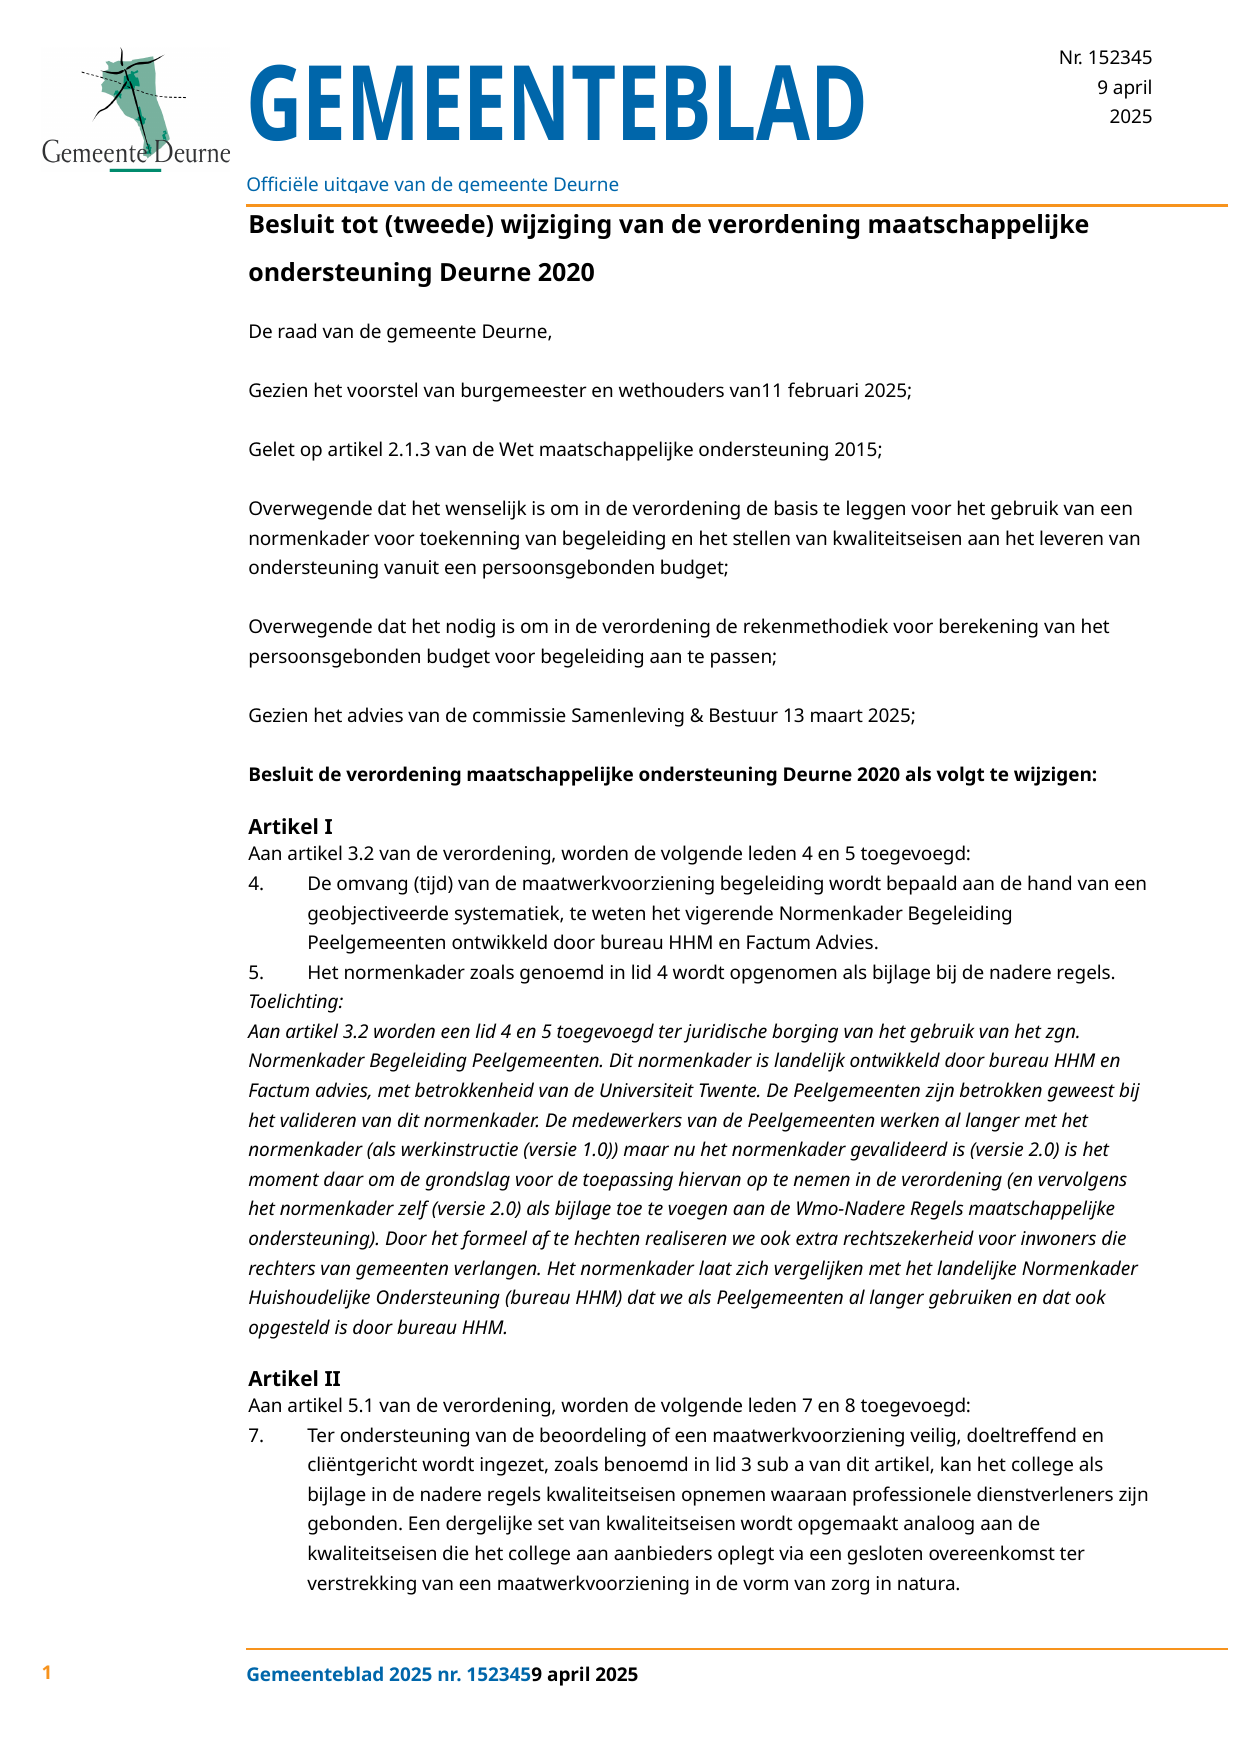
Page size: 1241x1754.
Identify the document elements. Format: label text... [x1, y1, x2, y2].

text Gelet op artikel 2.1.3 van de Wet maatschappelijke ondersteuning 2015; [248, 436, 1152, 462]
table_header Toelichting: Aan artikel 3.2 worden een lid 4 en 5 toegevoegd ter juridische borging van het gebruik van het zgn. Normenkader Begeleiding Peelgemeenten. Dit normenkader is landelijk ontwikkeld door bureau HHM en Factum advies, met betrokkenheid van de Universiteit Twente. De Peelgemeenten zijn betrokken geweest bij het valideren van dit normenkader. De medewerkers van de Peelgemeenten werken al langer met het normenkader (als werkinstructie (versie 1.0)) maar nu het normenkader gevalideerd is (versie 2.0) is het moment daar om de grondslag voor de toepassing hiervan op te nemen in de verordening (en vervolgens het normenkader zelf (versie 2.0) als bijlage toe te voegen aan de Wmo-Nadere Regels maatschappelijke ondersteuning). Door het formeel af te hechten realiseren we ook extra rechtszekerheid voor inwoners die rechters van gemeenten verlangen. Het normenkader laat zich vergelijken met het landelijke Normenkader Huishoudelijke Ondersteuning (bureau HHM) dat we als Peelgemeenten al langer gebruiken en dat ook opgesteld is door bureau HHM. [248, 989, 1152, 1340]
picture [41, 47, 231, 172]
list Ter ondersteuning van de beoordeling of een maatwerkvoorziening veilig, doeltreffend en cliëntgericht wordt ingezet, zoals benoemd in lid 3 sub a van dit artikel, kan het college als bijlage in de nadere regels kwaliteitseisen opnemen waaraan professionele dienstverleners zijn gebonden. Een dergelijke set van kwaliteitseisen wordt opgemaakt analoog aan de kwaliteitseisen die het college aan aanbieders oplegt via een gesloten overeenkomst ter verstrekking van een maatwerkvoorziening in de vorm van zorg in natura. [248, 1422, 1152, 1595]
text Overwegende dat het nodig is om in de verordening de rekenmethodiek voor berekening van het persoonsgebonden budget voor begeleiding aan te passen; [248, 614, 1152, 669]
text Artikel II [248, 1364, 1152, 1392]
text Artikel I [248, 812, 1152, 841]
text Aan artikel 5.1 van de verordening, worden de volgende leden 7 en 8 toegevoegd: [248, 1392, 1152, 1418]
text Besluit tot (tweede) wijziging van de verordening maatschappelijke ondersteuning Deurne 2020 [248, 207, 1152, 288]
text Aan artikel 3.2 van de verordening, worden de volgende leden 4 en 5 toegevoegd: [248, 841, 1152, 866]
text Overwegende dat het wenselijk is om in de verordening de basis te leggen voor het gebruik van een normenkader voor toekenning van begeleiding en het stellen van kwaliteitseisen aan het leveren van ondersteuning vanuit een persoonsgebonden budget; [248, 495, 1152, 580]
text Gezien het advies van de commissie Samenleving & Bestuur 13 maart 2025; [248, 702, 1152, 728]
list Het normenkader zoals genoemd in lid 4 wordt opgenomen als bijlage bij de nadere regels. [248, 959, 1152, 984]
text De raad van de gemeente Deurne, [248, 318, 1152, 344]
text Besluit de verordening maatschappelijke ondersteuning Deurne 2020 als volgt te wijzigen: [248, 762, 1152, 787]
list De omvang (tijd) van de maatwerkvoorziening begeleiding wordt bepaald aan de hand van een geobjectiveerde systematiek, te weten het vigerende Normenkader Begeleiding Peelgemeenten ontwikkeld door bureau HHM en Factum Advies. [248, 870, 1152, 955]
text Gezien het voorstel van burgemeester en wethouders van11 februari 2025; [248, 377, 1152, 403]
